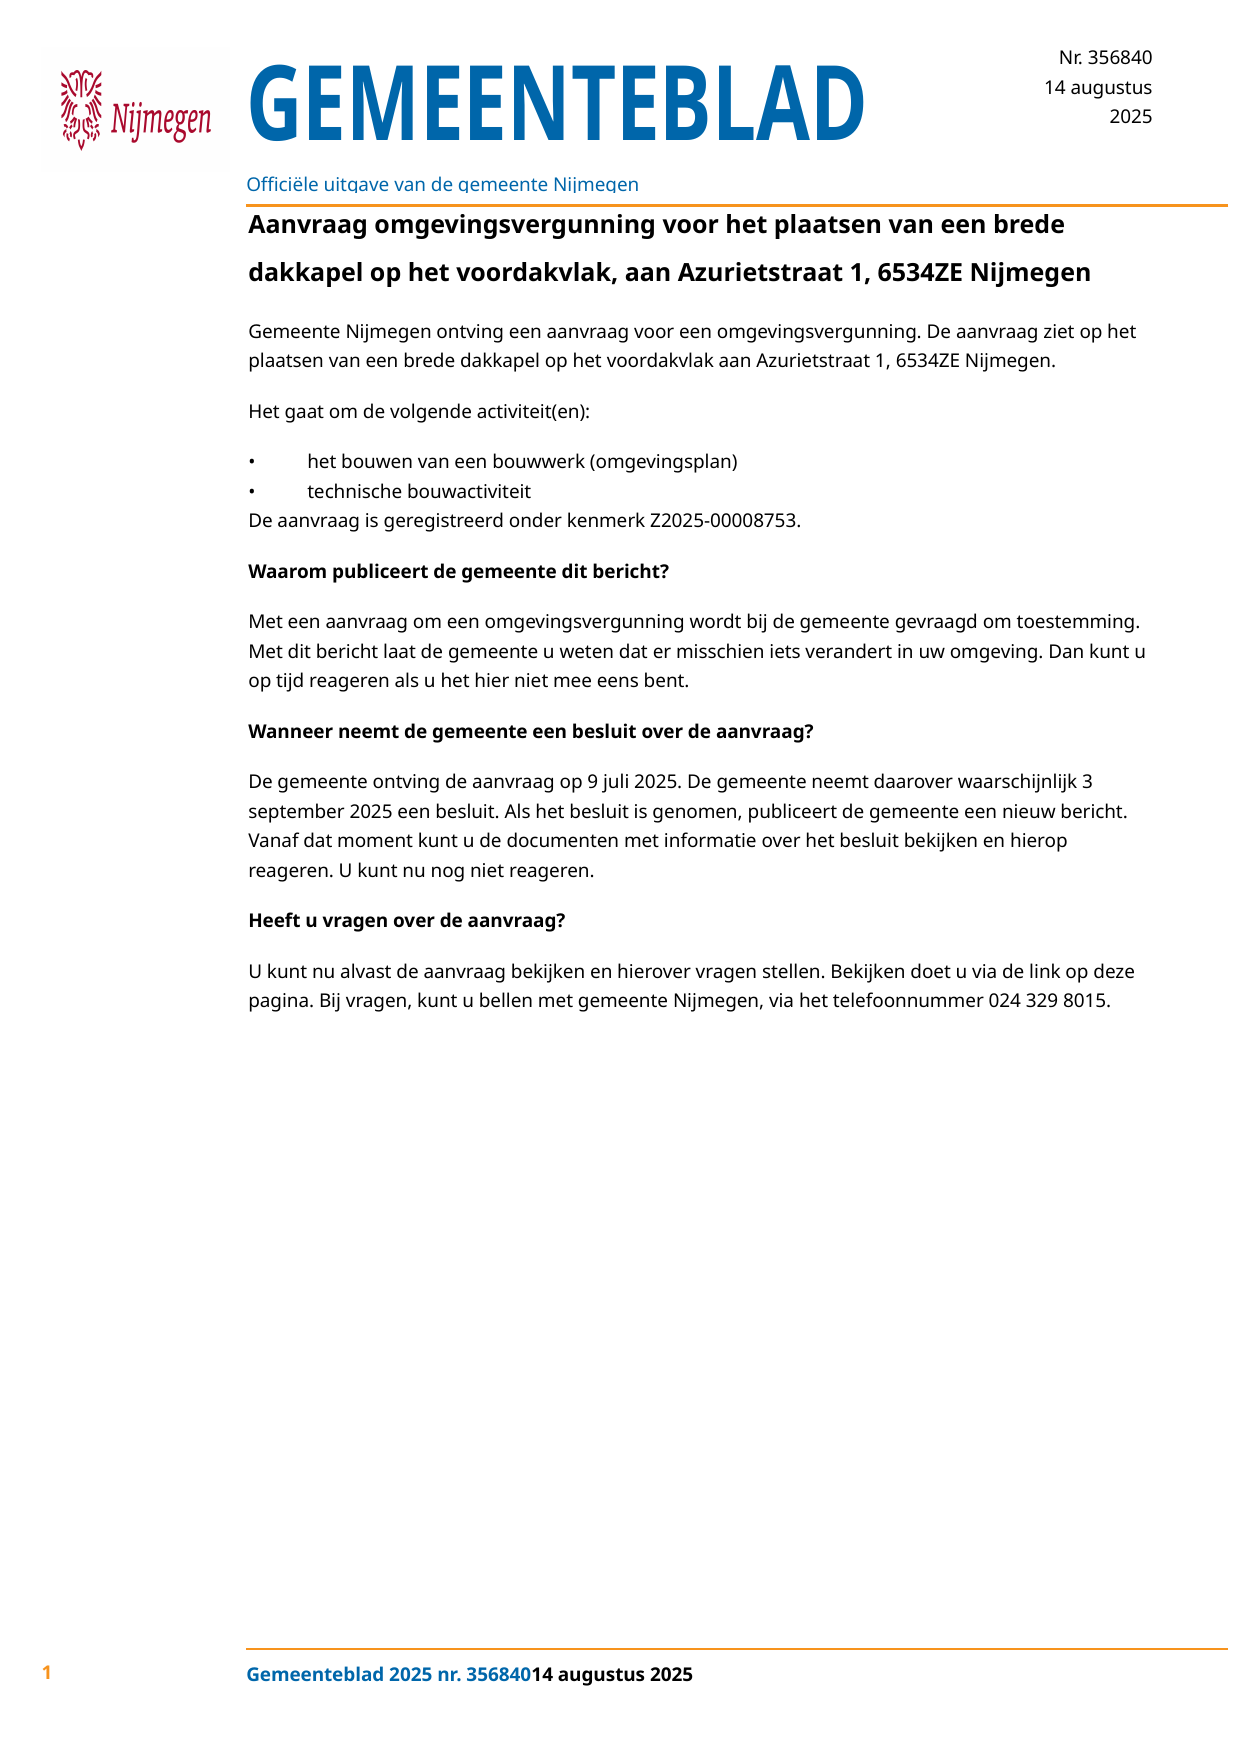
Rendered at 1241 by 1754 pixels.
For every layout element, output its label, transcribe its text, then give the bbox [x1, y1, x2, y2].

text Het gaat om de volgende activiteit(en): [248, 398, 1152, 424]
list het bouwen van een bouwwerk (omgevingsplan) [248, 448, 1152, 474]
picture [41, 47, 231, 172]
text Waarom publiceert de gemeente dit bericht? [248, 558, 1152, 584]
text De gemeente ontving de aanvraag op 9 juli 2025. De gemeente neemt daarover waarschijnlijk 3 september 2025 een besluit. Als het besluit is genomen, publiceert de gemeente een nieuw bericht. Vanaf dat moment kunt u de documenten met informatie over het besluit bekijken en hierop reageren. U kunt nu nog niet reageren. [248, 768, 1152, 883]
text Aanvraag omgevingsvergunning voor het plaatsen van een brede dakkapel op het voordakvlak, aan Azurietstraat 1, 6534ZE Nijmegen [248, 207, 1152, 288]
text Wanneer neemt de gemeente een besluit over de aanvraag? [248, 718, 1152, 744]
text Met een aanvraag om een omgevingsvergunning wordt bij de gemeente gevraagd om toestemming. Met dit bericht laat de gemeente u weten dat er misschien iets verandert in uw omgeving. Dan kunt u op tijd reageren als u het hier niet mee eens bent. [248, 608, 1152, 693]
text De aanvraag is geregistreerd onder kenmerk Z2025-00008753. [248, 507, 1152, 533]
text Heeft u vragen over de aanvraag? [248, 907, 1152, 933]
text U kunt nu alvast de aanvraag bekijken en hierover vragen stellen. Bekijken doet u via de link op deze pagina. Bij vragen, kunt u bellen met gemeente Nijmegen, via het telefoonnummer 024 329 8015. [248, 958, 1152, 1013]
text Gemeente Nijmegen ontving een aanvraag voor een omgevingsvergunning. De aanvraag ziet op het plaatsen van een brede dakkapel op het voordakvlak aan Azurietstraat 1, 6534ZE Nijmegen. [248, 318, 1152, 373]
list technische bouwactiviteit [248, 478, 1152, 504]
